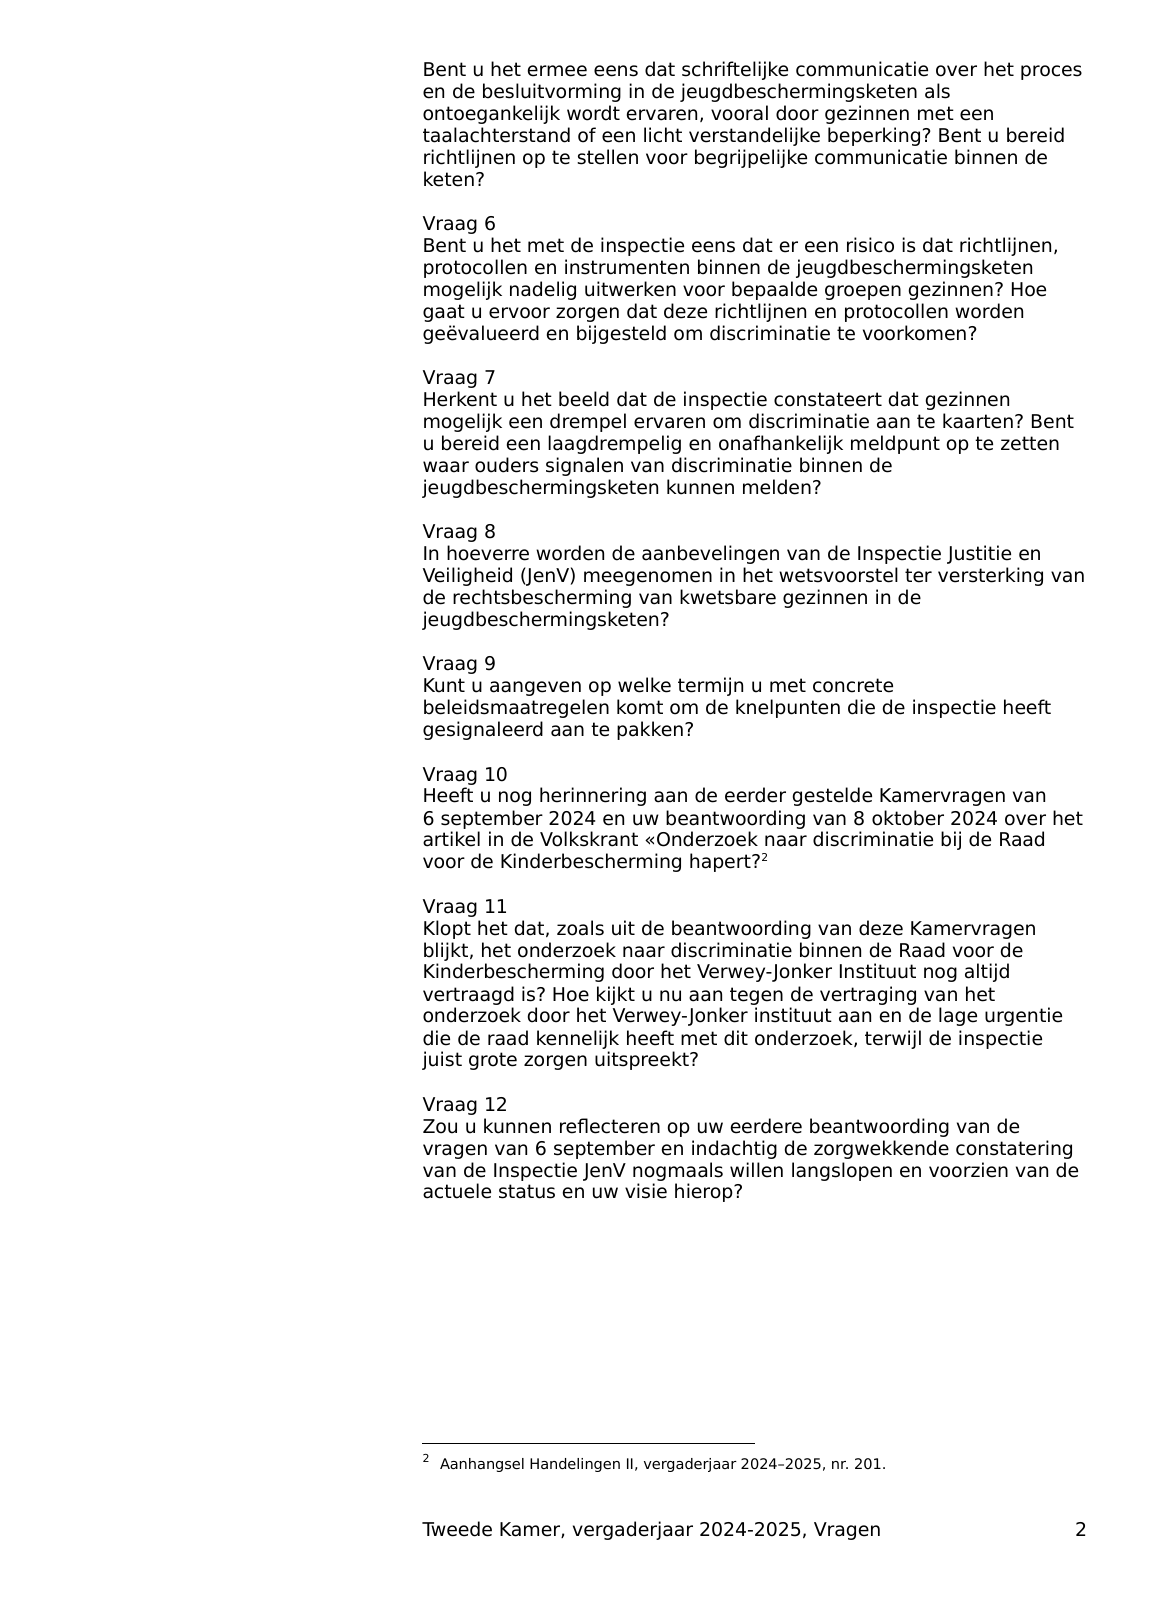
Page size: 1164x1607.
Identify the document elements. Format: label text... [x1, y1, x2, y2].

text Vraag 10 [422, 763, 1087, 785]
text Vraag 8 [422, 521, 1087, 543]
text Bent u het met de inspectie eens dat er een risico is dat richtlijnen, protocollen en instrumenten binnen de jeugdbeschermingsketen mogelijk nadelig uitwerken voor bepaalde groepen gezinnen? Hoe gaat u ervoor zorgen dat deze richtlijnen en protocollen worden geëvalueerd en bijgesteld om discriminatie te voorkomen? [422, 235, 1087, 345]
text Kunt u aangeven op welke termijn u met concrete beleidsmaatregelen komt om de knelpunten die de inspectie heeft gesignaleerd aan te pakken? [422, 675, 1087, 741]
text Aanhangsel Handelingen II, vergaderjaar 2024–2025, nr. 201. [422, 1452, 1087, 1474]
text Herkent u het beeld dat de inspectie constateert dat gezinnen mogelijk een drempel ervaren om discriminatie aan te kaarten? Bent u bereid een laagdrempelig en onafhankelijk meldpunt op te zetten waar ouders signalen van discriminatie binnen de jeugdbeschermingsketen kunnen melden? [422, 389, 1087, 499]
text In hoeverre worden de aanbevelingen van de Inspectie Justitie en Veiligheid (JenV) meegenomen in het wetsvoorstel ter versterking van de rechtsbescherming van kwetsbare gezinnen in de jeugdbeschermingsketen? [422, 543, 1087, 631]
text Vraag 6 [422, 213, 1087, 235]
text Heeft u nog herinnering aan de eerder gestelde Kamervragen van 6 september 2024 en uw beantwoording van 8 oktober 2024 over het artikel in de Volkskrant «Onderzoek naar discriminatie bij de Raad voor de Kinderbescherming hapert? [422, 785, 1087, 873]
text Klopt het dat, zoals uit de beantwoording van deze Kamervragen blijkt, het onderzoek naar discriminatie binnen de Raad voor de Kinderbescherming door het Verwey-Jonker Instituut nog altijd vertraagd is? Hoe kijkt u nu aan tegen de vertraging van het onderzoek door het Verwey-Jonker instituut aan en de lage urgentie die de raad kennelijk heeft met dit onderzoek, terwijl de inspectie juist grote zorgen uitspreekt? [422, 917, 1087, 1071]
text Zou u kunnen reflecteren op uw eerdere beantwoording van de vragen van 6 september en indachtig de zorgwekkende constatering van de Inspectie JenV nogmaals willen langslopen en voorzien van de actuele status en uw visie hierop? [422, 1116, 1087, 1203]
text Vraag 12 [422, 1093, 1087, 1116]
text Vraag 7 [422, 367, 1087, 389]
text Vraag 9 [422, 653, 1087, 675]
text Bent u het ermee eens dat schriftelijke communicatie over het proces en de besluitvorming in de jeugdbeschermingsketen als ontoegankelijk wordt ervaren, vooral door gezinnen met een taalachterstand of een licht verstandelijke beperking? Bent u bereid richtlijnen op te stellen voor begrijpelijke communicatie binnen de keten? [422, 59, 1087, 191]
text Vraag 11 [422, 896, 1087, 917]
